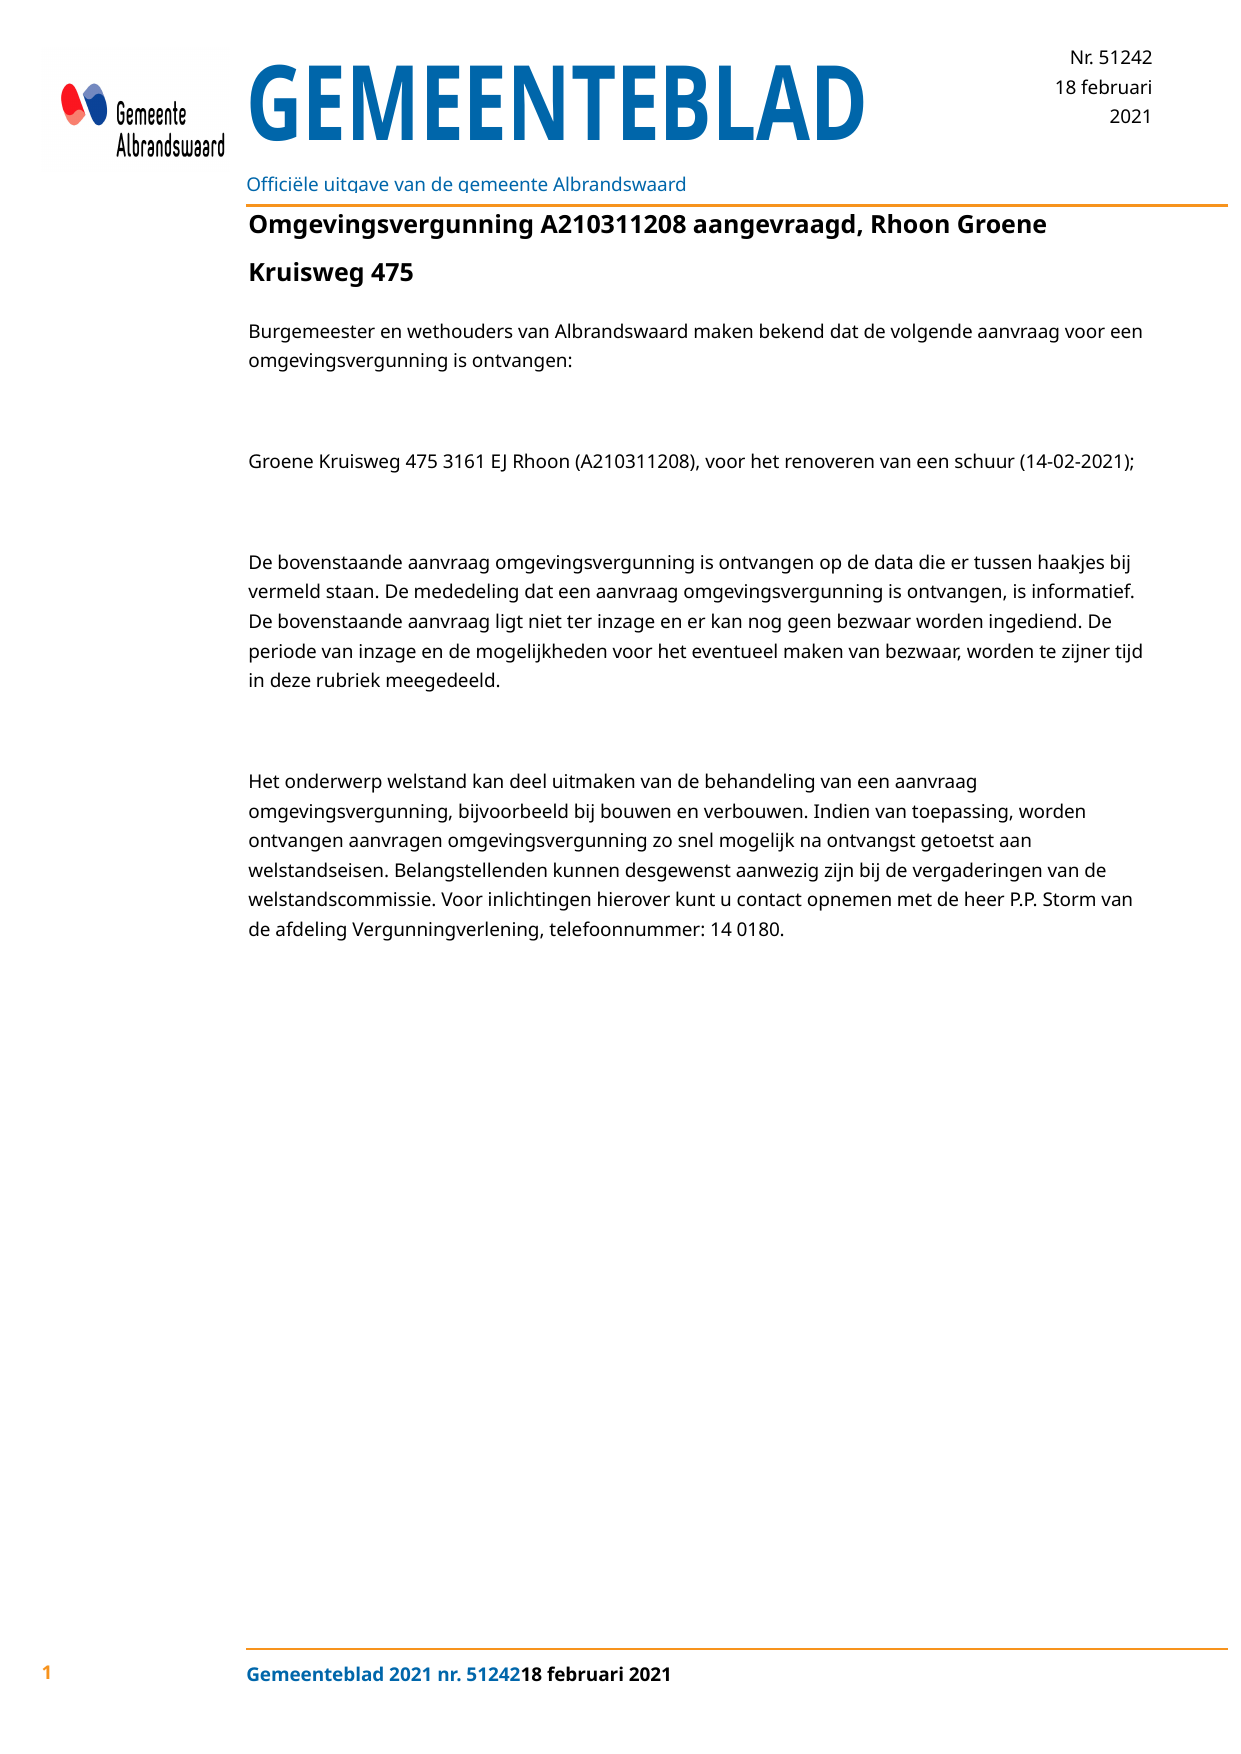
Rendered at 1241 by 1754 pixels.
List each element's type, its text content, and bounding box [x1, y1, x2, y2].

text Het onderwerp welstand kan deel uitmaken van de behandeling van een aanvraag omgevingsvergunning, bijvoorbeeld bij bouwen en verbouwen. Indien van toepassing, worden ontvangen aanvragen omgevingsvergunning zo snel mogelijk na ontvangst getoetst aan welstandseisen. Belangstellenden kunnen desgewenst aanwezig zijn bij de vergaderingen van de welstandscommissie. Voor inlichtingen hierover kunt u contact opnemen met de heer P.P. Storm van de afdeling Vergunningverlening, telefoonnummer: 14 0180. [248, 768, 1152, 942]
picture [41, 47, 231, 172]
text Groene Kruisweg 475 3161 EJ Rhoon (A210311208), voor het renoveren van een schuur (14-02-2021); [248, 448, 1152, 474]
text Burgemeester en wethouders van Albrandswaard maken bekend dat de volgende aanvraag voor een omgevingsvergunning is ontvangen: [248, 318, 1152, 373]
text Omgevingsvergunning A210311208 aangevraagd, Rhoon Groene Kruisweg 475 [248, 207, 1152, 288]
text De bovenstaande aanvraag omgevingsvergunning is ontvangen op de data die er tussen haakjes bij vermeld staan. De mededeling dat een aanvraag omgevingsvergunning is ontvangen, is informatief. De bovenstaande aanvraag ligt niet ter inzage en er kan nog geen bezwaar worden ingediend. De periode van inzage en de mogelijkheden voor het eventueel maken van bezwaar, worden te zijner tijd in deze rubriek meegedeeld. [248, 549, 1152, 693]
